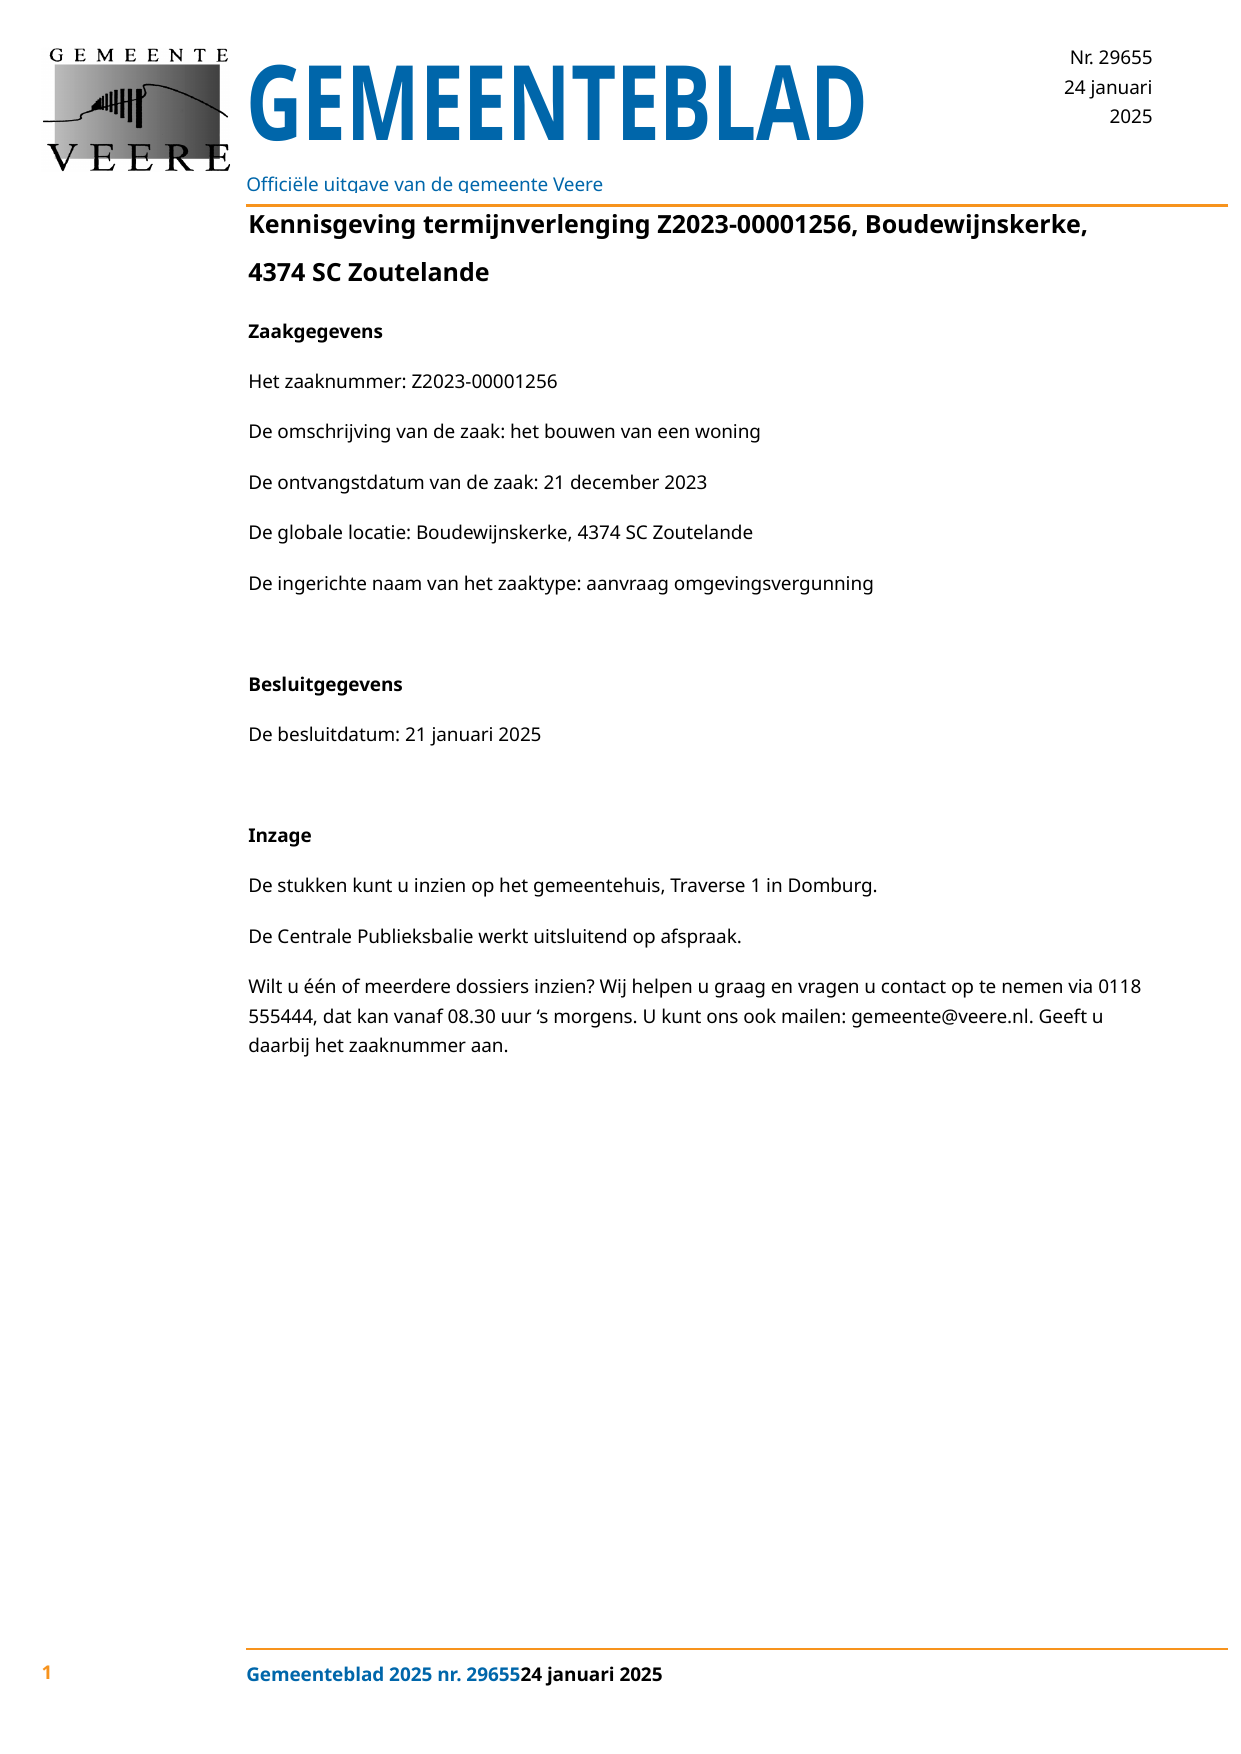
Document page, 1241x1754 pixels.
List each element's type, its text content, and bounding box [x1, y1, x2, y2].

text De omschrijving van de zaak: het bouwen van een woning [248, 419, 1152, 444]
text De Centrale Publieksbalie werkt uitsluitend op afspraak. [248, 923, 1152, 949]
text Inzage [248, 822, 1152, 848]
text De ontvangstdatum van de zaak: 21 december 2023 [248, 469, 1152, 495]
picture [41, 47, 231, 172]
text Wilt u één of meerdere dossiers inzien? Wij helpen u graag en vragen u contact op te nemen via 0118 555444, dat kan vanaf 08.30 uur ‘s morgens. U kunt ons ook mailen: gemeente@veere.nl. Geeft u daarbij het zaaknummer aan. [248, 973, 1152, 1058]
text De ingerichte naam van het zaaktype: aanvraag omgevingsvergunning [248, 570, 1152, 596]
text Besluitgegevens [248, 671, 1152, 697]
text Het zaaknummer: Z2023-00001256 [248, 368, 1152, 394]
text Kennisgeving termijnverlenging Z2023-00001256, Boudewijnskerke, 4374 SC Zoutelande [248, 207, 1152, 288]
text De globale locatie: Boudewijnskerke, 4374 SC Zoutelande [248, 519, 1152, 545]
text De besluitdatum: 21 januari 2025 [248, 721, 1152, 747]
text De stukken kunt u inzien op het gemeentehuis, Traverse 1 in Domburg. [248, 872, 1152, 898]
text Zaakgegevens [248, 318, 1152, 344]
